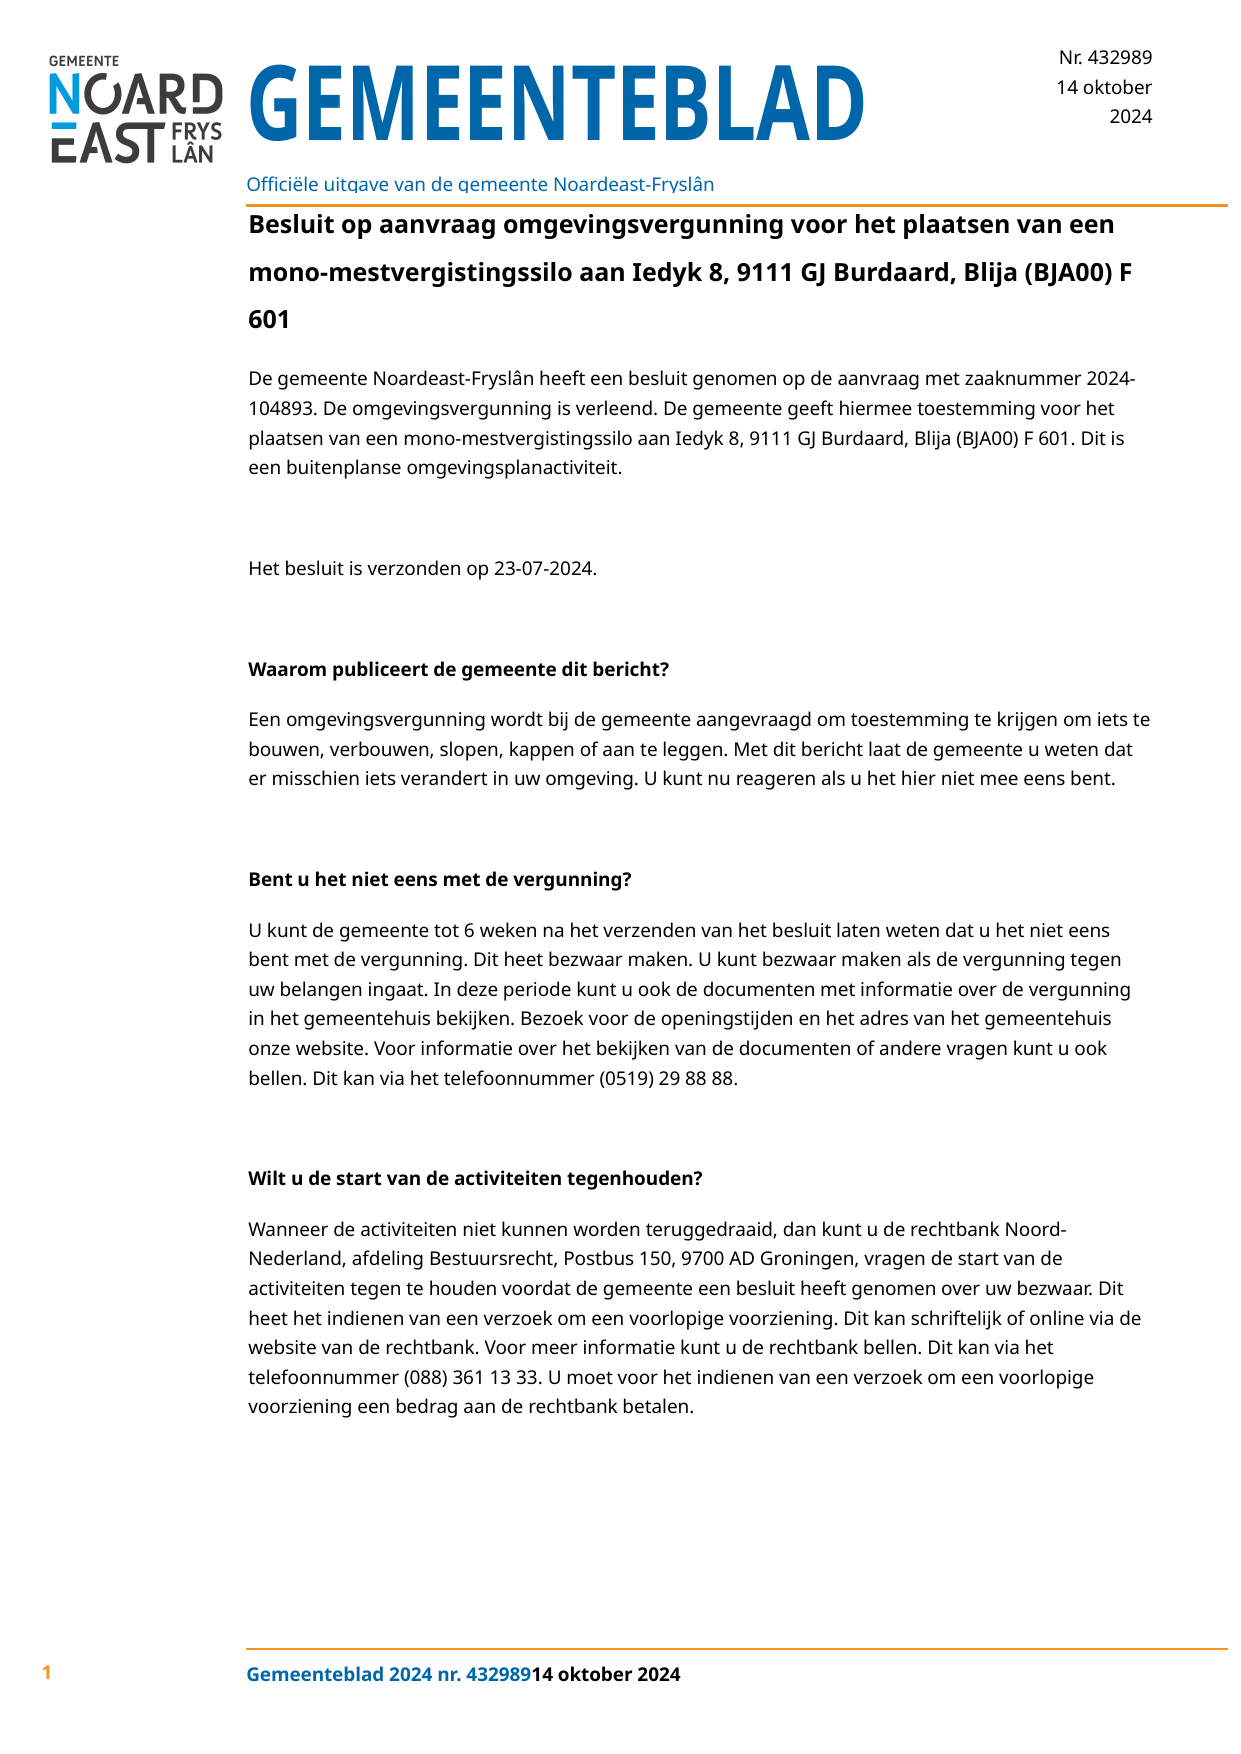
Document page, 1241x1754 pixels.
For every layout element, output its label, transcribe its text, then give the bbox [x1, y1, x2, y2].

picture [41, 47, 231, 172]
text Bent u het niet eens met de vergunning? [248, 866, 1152, 892]
text Wanneer de activiteiten niet kunnen worden teruggedraaid, dan kunt u de rechtbank Noord-Nederland, afdeling Bestuursrecht, Postbus 150, 9700 AD Groningen, vragen de start van de activiteiten tegen te houden voordat de gemeente een besluit heeft genomen over uw bezwaar. Dit heet het indienen van een verzoek om een voorlopige voorziening. Dit kan schriftelijk of online via de website van de rechtbank. Voor meer informatie kunt u de rechtbank bellen. Dit kan via het telefoonnummer (088) 361 13 33. U moet voor het indienen van een verzoek om een voorlopige voorziening een bedrag aan de rechtbank betalen. [248, 1216, 1152, 1419]
text Een omgevingsvergunning wordt bij de gemeente aangevraagd om toestemming te krijgen om iets te bouwen, verbouwen, slopen, kappen of aan te leggen. Met dit bericht laat de gemeente u weten dat er misschien iets verandert in uw omgeving. U kunt nu reageren als u het hier niet mee eens bent. [248, 706, 1152, 791]
text Besluit op aanvraag omgevingsvergunning voor het plaatsen van een mono-mestvergistingssilo aan Iedyk 8, 9111 GJ Burdaard, Blija (BJA00) F 601 [248, 207, 1152, 336]
text De gemeente Noardeast-Fryslân heeft een besluit genomen op de aanvraag met zaaknummer 2024-104893. De omgevingsvergunning is verleend. De gemeente geeft hiermee toestemming voor het plaatsen van een mono-mestvergistingssilo aan Iedyk 8, 9111 GJ Burdaard, Blija (BJA00) F 601. Dit is een buitenplanse omgevingsplanactiviteit. [248, 366, 1152, 480]
text Wilt u de start van de activiteiten tegenhouden? [248, 1166, 1152, 1191]
text Waarom publiceert de gemeente dit bericht? [248, 656, 1152, 682]
text U kunt de gemeente tot 6 weken na het verzenden van het besluit laten weten dat u het niet eens bent met de vergunning. Dit heet bezwaar maken. U kunt bezwaar maken als de vergunning tegen uw belangen ingaat. In deze periode kunt u ook de documenten met informatie over de vergunning in het gemeentehuis bekijken. Bezoek voor de openingstijden en het adres van het gemeentehuis onze website. Voor informatie over het bekijken van de documenten of andere vragen kunt u ook bellen. Dit kan via het telefoonnummer (0519) 29 88 88. [248, 917, 1152, 1090]
text Het besluit is verzonden op 23-07-2024. [248, 555, 1152, 581]
